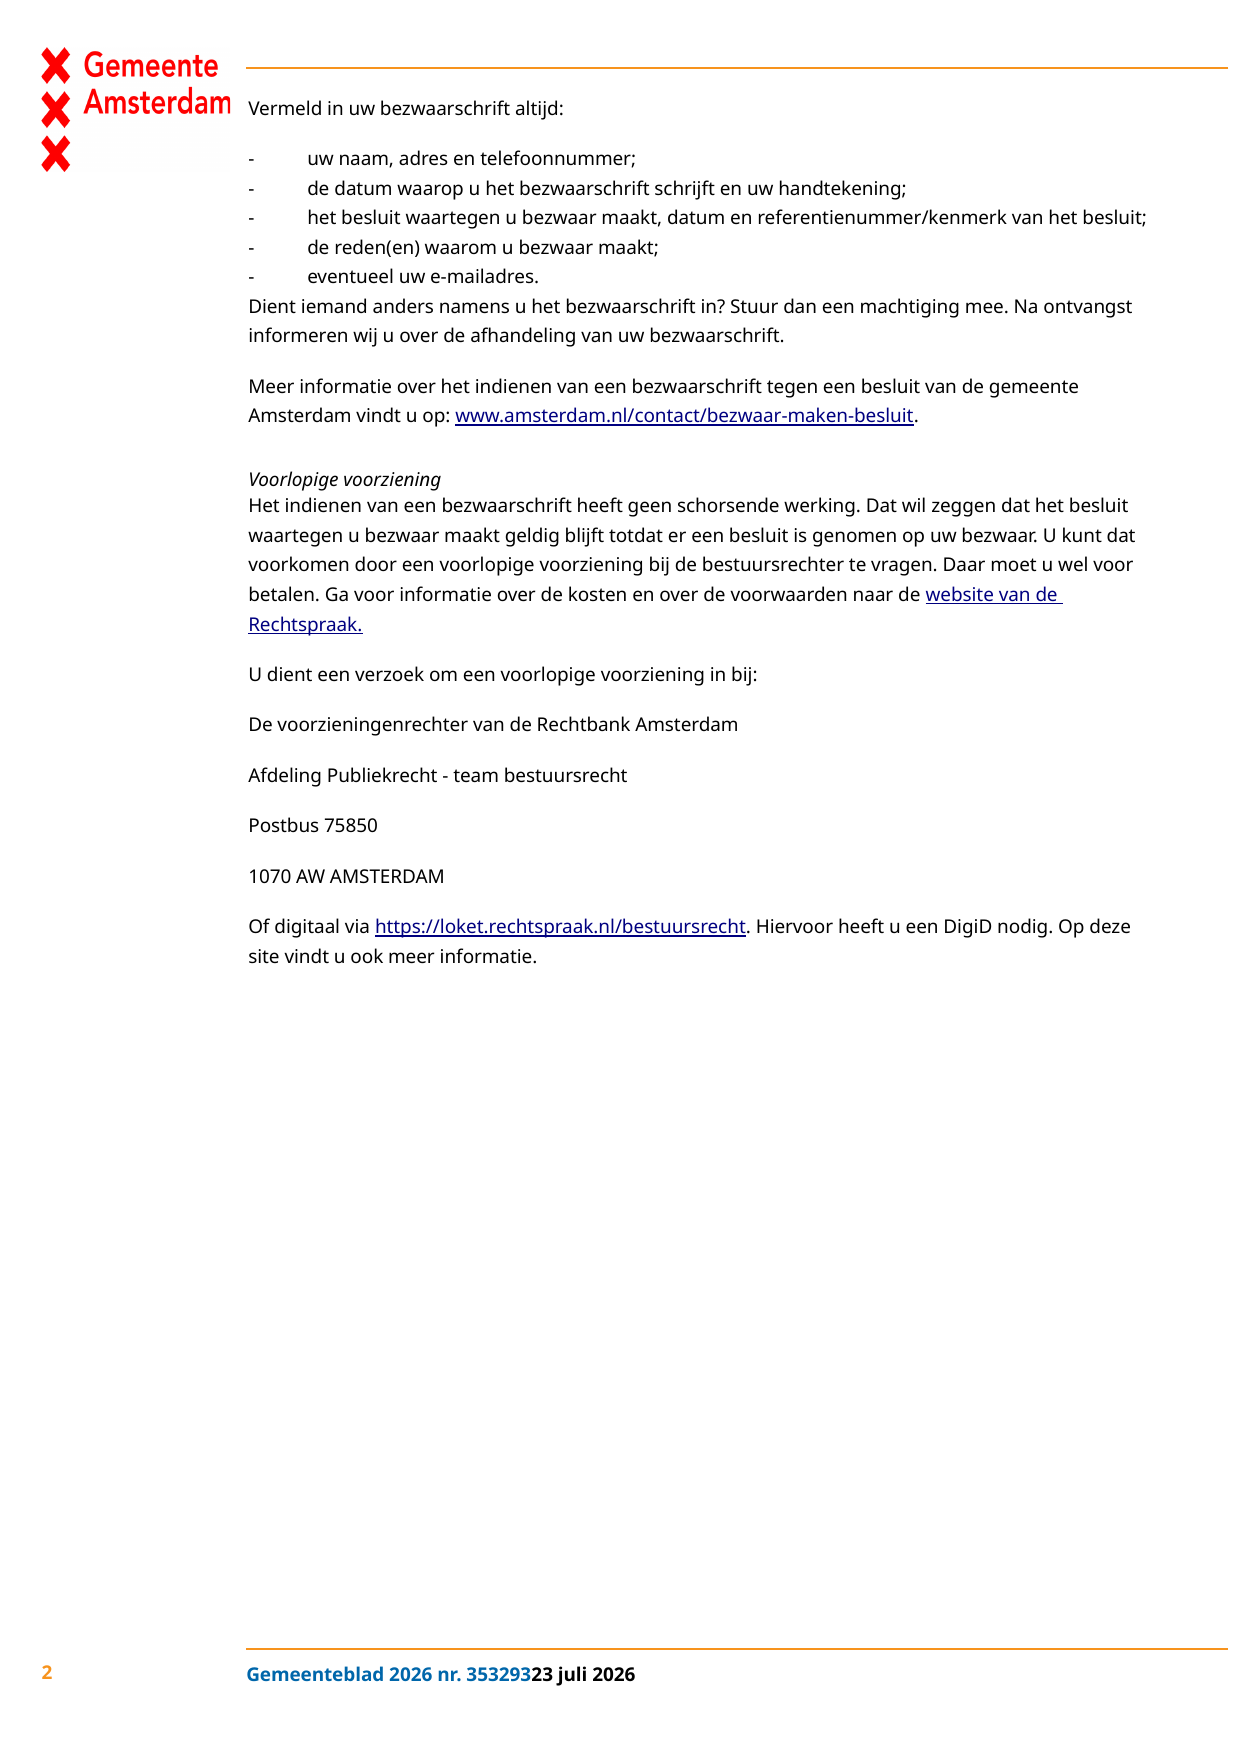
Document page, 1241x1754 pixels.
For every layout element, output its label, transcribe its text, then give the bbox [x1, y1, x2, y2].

text U dient een verzoek om een voorlopige voorziening in bij: [248, 661, 1152, 687]
text Postbus 75850 [248, 812, 1152, 838]
text Het indienen van een bezwaarschrift heeft geen schorsende werking. Dat wil zeggen dat het besluit waartegen u bezwaar maakt geldig blijft totdat er een besluit is genomen op uw bezwaar. U kunt dat voorkomen door een voorlopige voorziening bij de bestuursrechter te vragen. Daar moet u wel voor betalen. Ga voor informatie over de kosten en over de voorwaarden naar de website van de Rechtspraak. [248, 492, 1152, 636]
text Meer informatie over het indienen van een bezwaarschrift tegen een besluit van de gemeente Amsterdam vindt u op: www.amsterdam.nl/contact/bezwaar-maken-besluit. [248, 373, 1152, 428]
text De voorzieningenrechter van de Rechtbank Amsterdam [248, 712, 1152, 737]
list eventueel uw e-mailadres. [248, 263, 1152, 289]
text Afdeling Publiekrecht - team bestuursrecht [248, 762, 1152, 788]
list de datum waarop u het bezwaarschrift schrijft en uw handtekening; [248, 175, 1152, 201]
list de reden(en) waarom u bezwaar maakt; [248, 234, 1152, 260]
list het besluit waartegen u bezwaar maakt, datum en referentienummer/kenmerk van het besluit; [248, 204, 1152, 230]
text Of digitaal via https://loket.rechtspraak.nl/bestuursrecht. Hiervoor heeft u een DigiD nodig. Op deze site vindt u ook meer informatie. [248, 913, 1152, 968]
text Dient iemand anders namens u het bezwaarschrift in? Stuur dan een machtiging mee. Na ontvangst informeren wij u over de afhandeling van uw bezwaarschrift. [248, 293, 1152, 348]
list uw naam, adres en telefoonnummer; [248, 145, 1152, 171]
text Vermeld in uw bezwaarschrift altijd: [248, 95, 1152, 121]
picture [41, 47, 231, 172]
text 1070 AW AMSTERDAM [248, 863, 1152, 888]
text Voorlopige voorziening [248, 467, 1152, 492]
